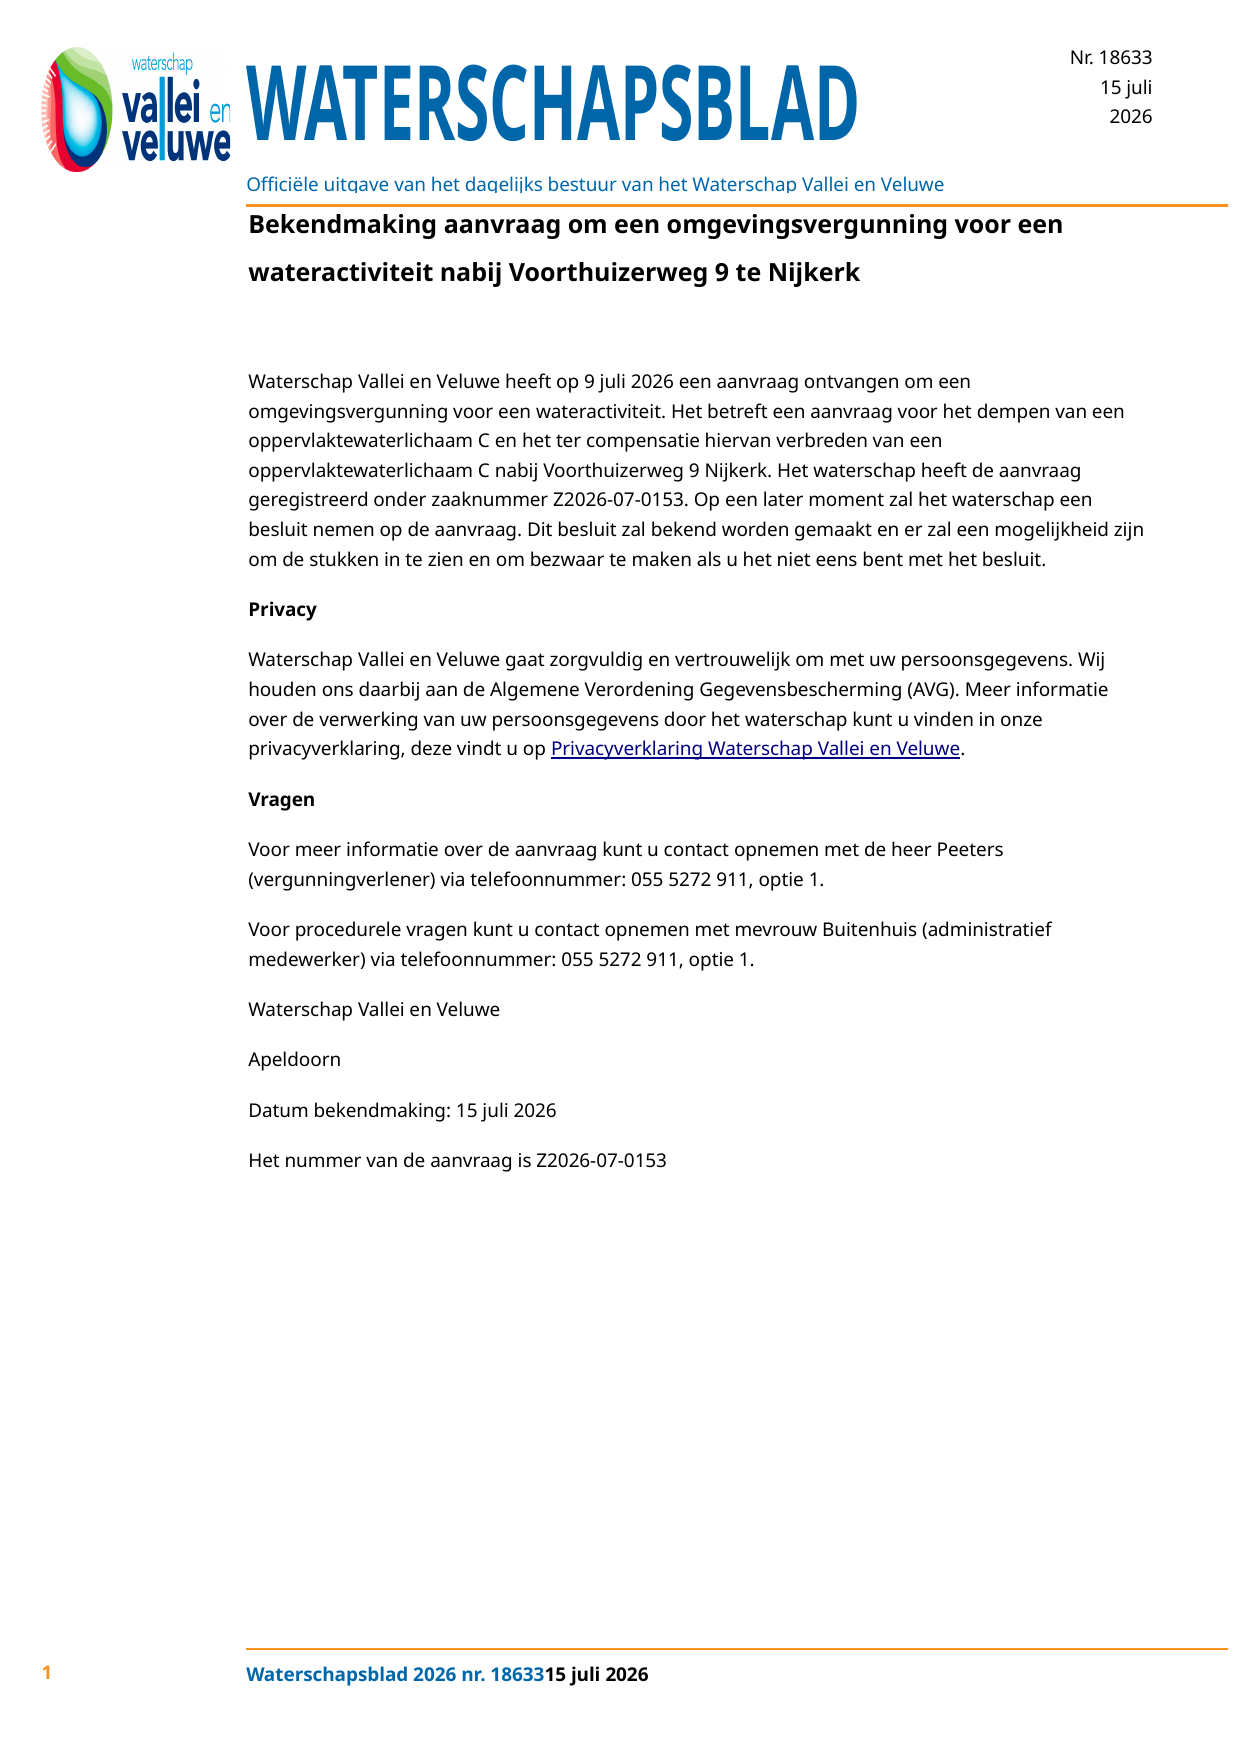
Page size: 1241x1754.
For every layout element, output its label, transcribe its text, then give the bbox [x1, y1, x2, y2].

text Voor procedurele vragen kunt u contact opnemen met mevrouw Buitenhuis (administratief medewerker) via telefoonnummer: 055 5272 911, optie 1. [248, 916, 1152, 972]
text Waterschap Vallei en Veluwe heeft op 9 juli 2026 een aanvraag ontvangen om een omgevingsvergunning voor een wateractiviteit. Het betreft een aanvraag voor het dempen van een oppervlaktewaterlichaam C en het ter compensatie hiervan verbreden van een oppervlaktewaterlichaam C nabij Voorthuizerweg 9 Nijkerk. Het waterschap heeft de aanvraag geregistreerd onder zaaknummer Z2026-07-0153. Op een later moment zal het waterschap een besluit nemen op de aanvraag. Dit besluit zal bekend worden gemaakt en er zal een mogelijkheid zijn om de stukken in te zien en om bezwaar te maken als u het niet eens bent met het besluit. [248, 368, 1152, 572]
text Voor meer informatie over de aanvraag kunt u contact opnemen met de heer Peeters (vergunningverlener) via telefoonnummer: 055 5272 911, optie 1. [248, 836, 1152, 892]
text Waterschap Vallei en Veluwe [248, 996, 1152, 1022]
picture [41, 47, 231, 172]
text Het nummer van de aanvraag is Z2026-07-0153 [248, 1147, 1152, 1173]
text Privacy [248, 596, 1152, 622]
text Apeldoorn [248, 1047, 1152, 1072]
text Waterschap Vallei en Veluwe gaat zorgvuldig en vertrouwelijk om met uw persoonsgegevens. Wij houden ons daarbij aan de Algemene Verordening Gegevensbescherming (AVG). Meer informatie over de verwerking van uw persoonsgegevens door het waterschap kunt u vinden in onze privacyverklaring, deze vindt u op Privacyverklaring Waterschap Vallei en Veluwe. [248, 647, 1152, 761]
text Datum bekendmaking: 15 juli 2026 [248, 1097, 1152, 1123]
text Bekendmaking aanvraag om een omgevingsvergunning voor een wateractiviteit nabij Voorthuizerweg 9 te Nijkerk [248, 207, 1152, 288]
text Vragen [248, 786, 1152, 812]
